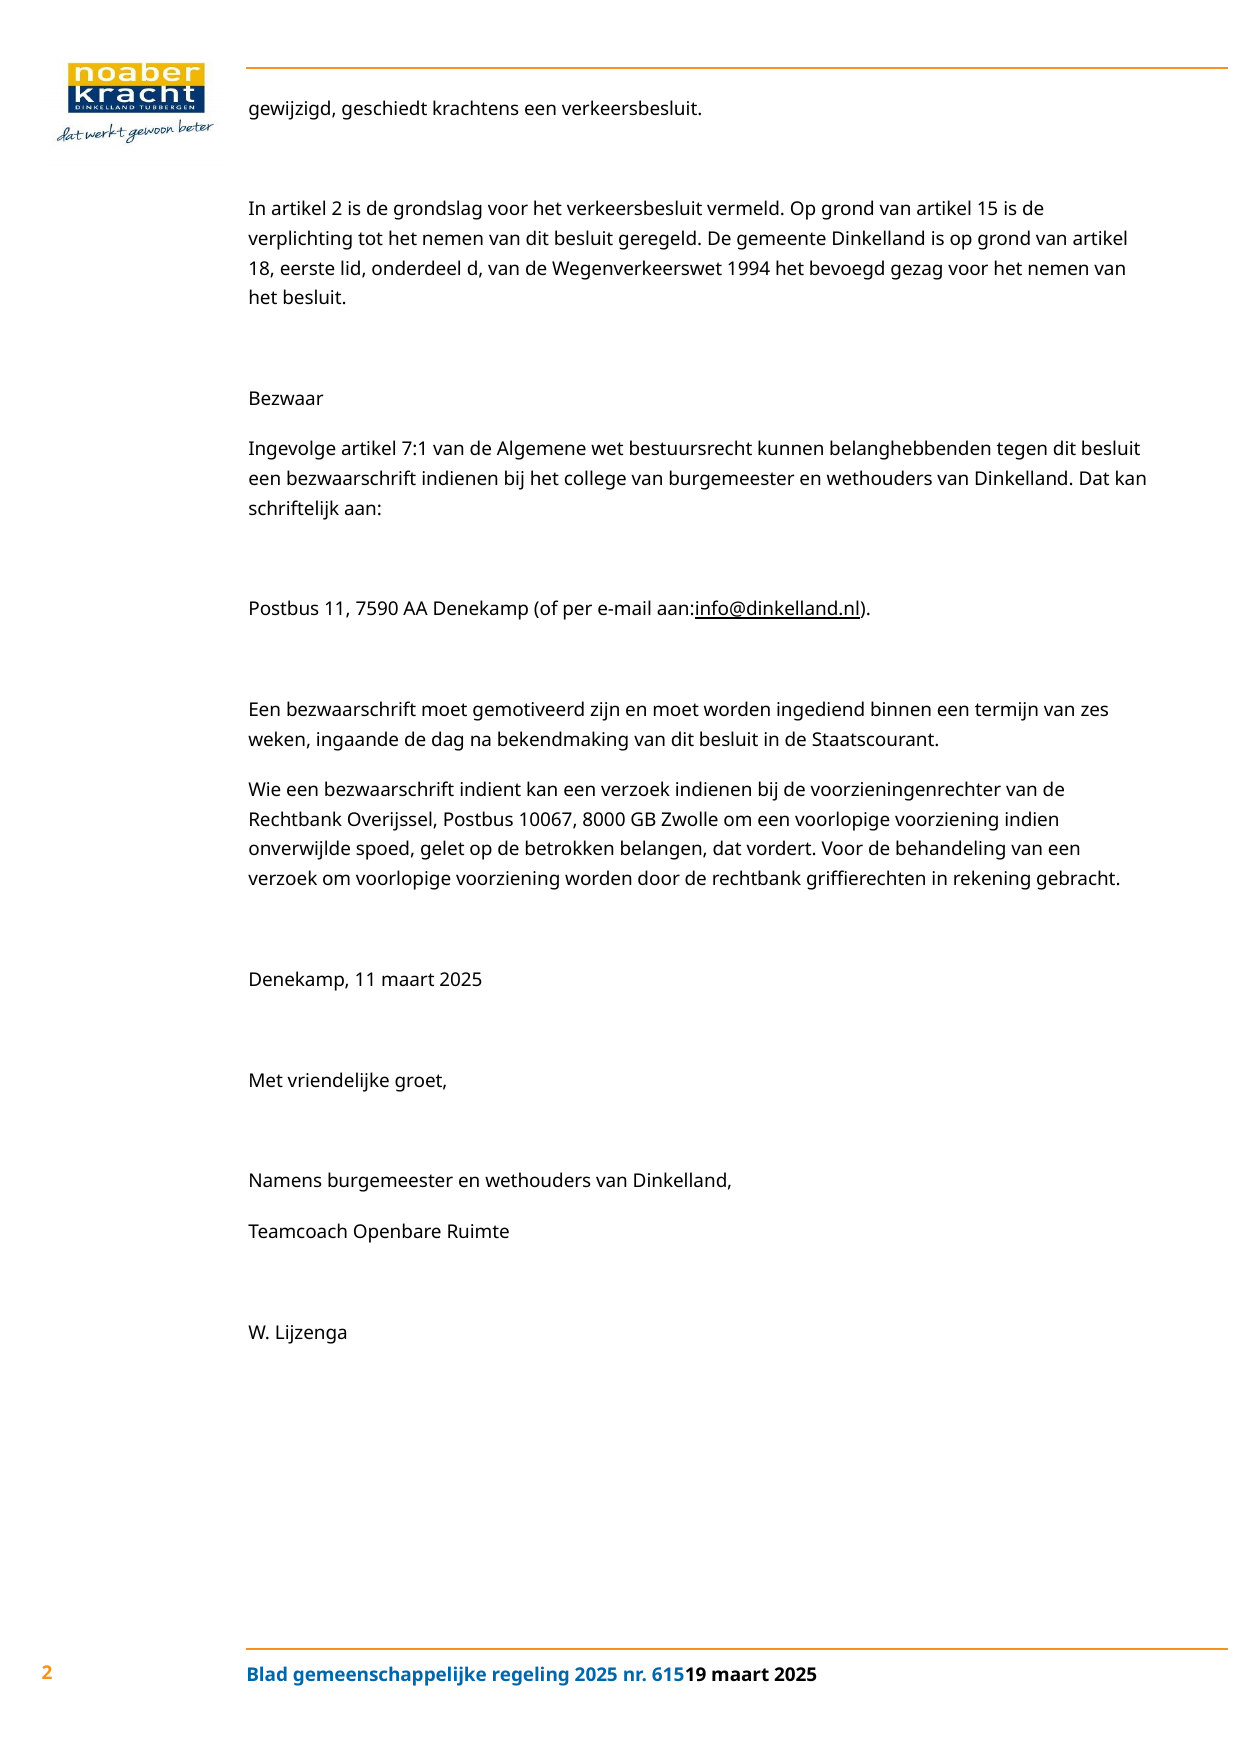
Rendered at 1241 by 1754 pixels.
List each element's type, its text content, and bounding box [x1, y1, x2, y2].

text Namens burgemeester en wethouders van Dinkelland, [248, 1168, 1152, 1193]
text Bezwaar [248, 385, 1152, 411]
text Wie een bezwaarschrift indient kan een verzoek indienen bij de voorzieningenrechter van de Rechtbank Overijssel, Postbus 10067, 8000 GB Zwolle om een voorlopige voorziening indien onverwijlde spoed, gelet op de betrokken belangen, dat vordert. Voor de behandeling van een verzoek om voorlopige voorziening worden door de rechtbank griffierechten in rekening gebracht. [248, 776, 1152, 891]
text gewijzigd, geschiedt krachtens een verkeersbesluit. [248, 95, 1152, 121]
text W. Lijzenga [248, 1319, 1152, 1345]
text In artikel 2 is de grondslag voor het verkeersbesluit vermeld. Op grond van artikel 15 is de verplichting tot het nemen van dit besluit geregeld. De gemeente Dinkelland is op grond van artikel 18, eerste lid, onderdeel d, van de Wegenverkeerswet 1994 het bevoegd gezag voor het nemen van het besluit. [248, 196, 1152, 310]
picture [41, 47, 231, 172]
text Ingevolge artikel 7:1 van de Algemene wet bestuursrecht kunnen belanghebbenden tegen dit besluit een bezwaarschrift indienen bij het college van burgemeester en wethouders van Dinkelland. Dat kan schriftelijk aan: [248, 436, 1152, 521]
text Een bezwaarschrift moet gemotiveerd zijn en moet worden ingediend binnen een termijn van zes weken, ingaande de dag na bekendmaking van dit besluit in de Staatscourant. [248, 696, 1152, 752]
text Denekamp, 11 maart 2025 [248, 966, 1152, 992]
text Teamcoach Openbare Ruimte [248, 1218, 1152, 1244]
text Postbus 11, 7590 AA Denekamp (of per e-mail aan:info@dinkelland.nl). [248, 596, 1152, 621]
text Met vriendelijke groet, [248, 1067, 1152, 1093]
